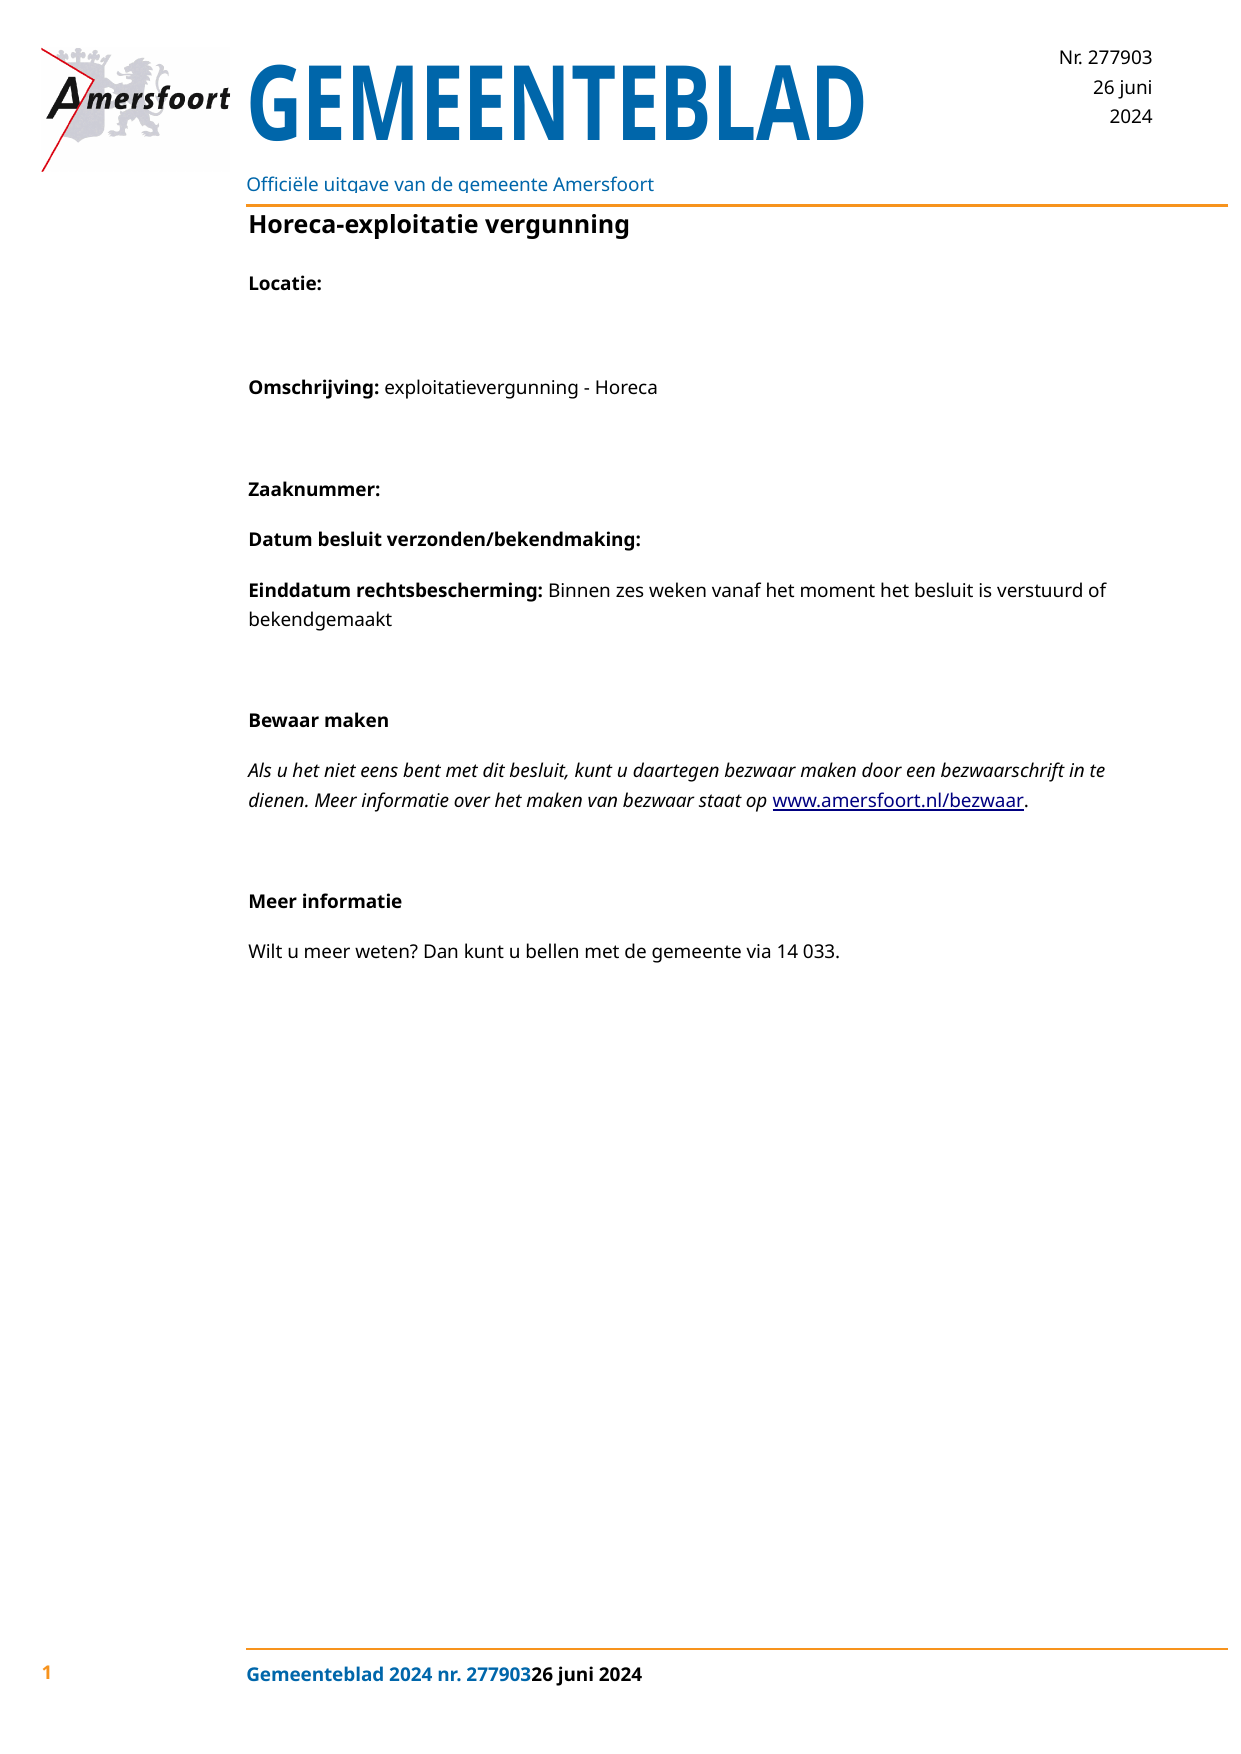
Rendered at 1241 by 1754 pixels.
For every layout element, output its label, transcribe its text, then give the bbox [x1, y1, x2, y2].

text ﻿Omschrijving: exploitatievergunning - Horeca [248, 371, 1152, 400]
picture [41, 47, 231, 172]
text Locatie: [248, 270, 1152, 296]
text Zaaknummer: [248, 476, 1152, 502]
text Als u het niet eens bent met dit besluit, kunt u daartegen bezwaar maken door een bezwaarschrift in te dienen. Meer informatie over het maken van bezwaar staat op www.amersfoort.nl/bezwaar. [248, 758, 1152, 813]
text Bewaar maken [248, 707, 1152, 733]
text Einddatum rechtsbescherming: Binnen zes weken vanaf het moment het besluit is verstuurd of bekendgemaakt [248, 577, 1152, 632]
text Horeca-exploitatie vergunning [248, 207, 1152, 241]
text Wilt u meer weten? Dan kunt u bellen met de gemeente via 14 033. [248, 938, 1152, 964]
text Datum besluit verzonden/bekendmaking: [248, 526, 1152, 552]
text Meer informatie [248, 888, 1152, 914]
